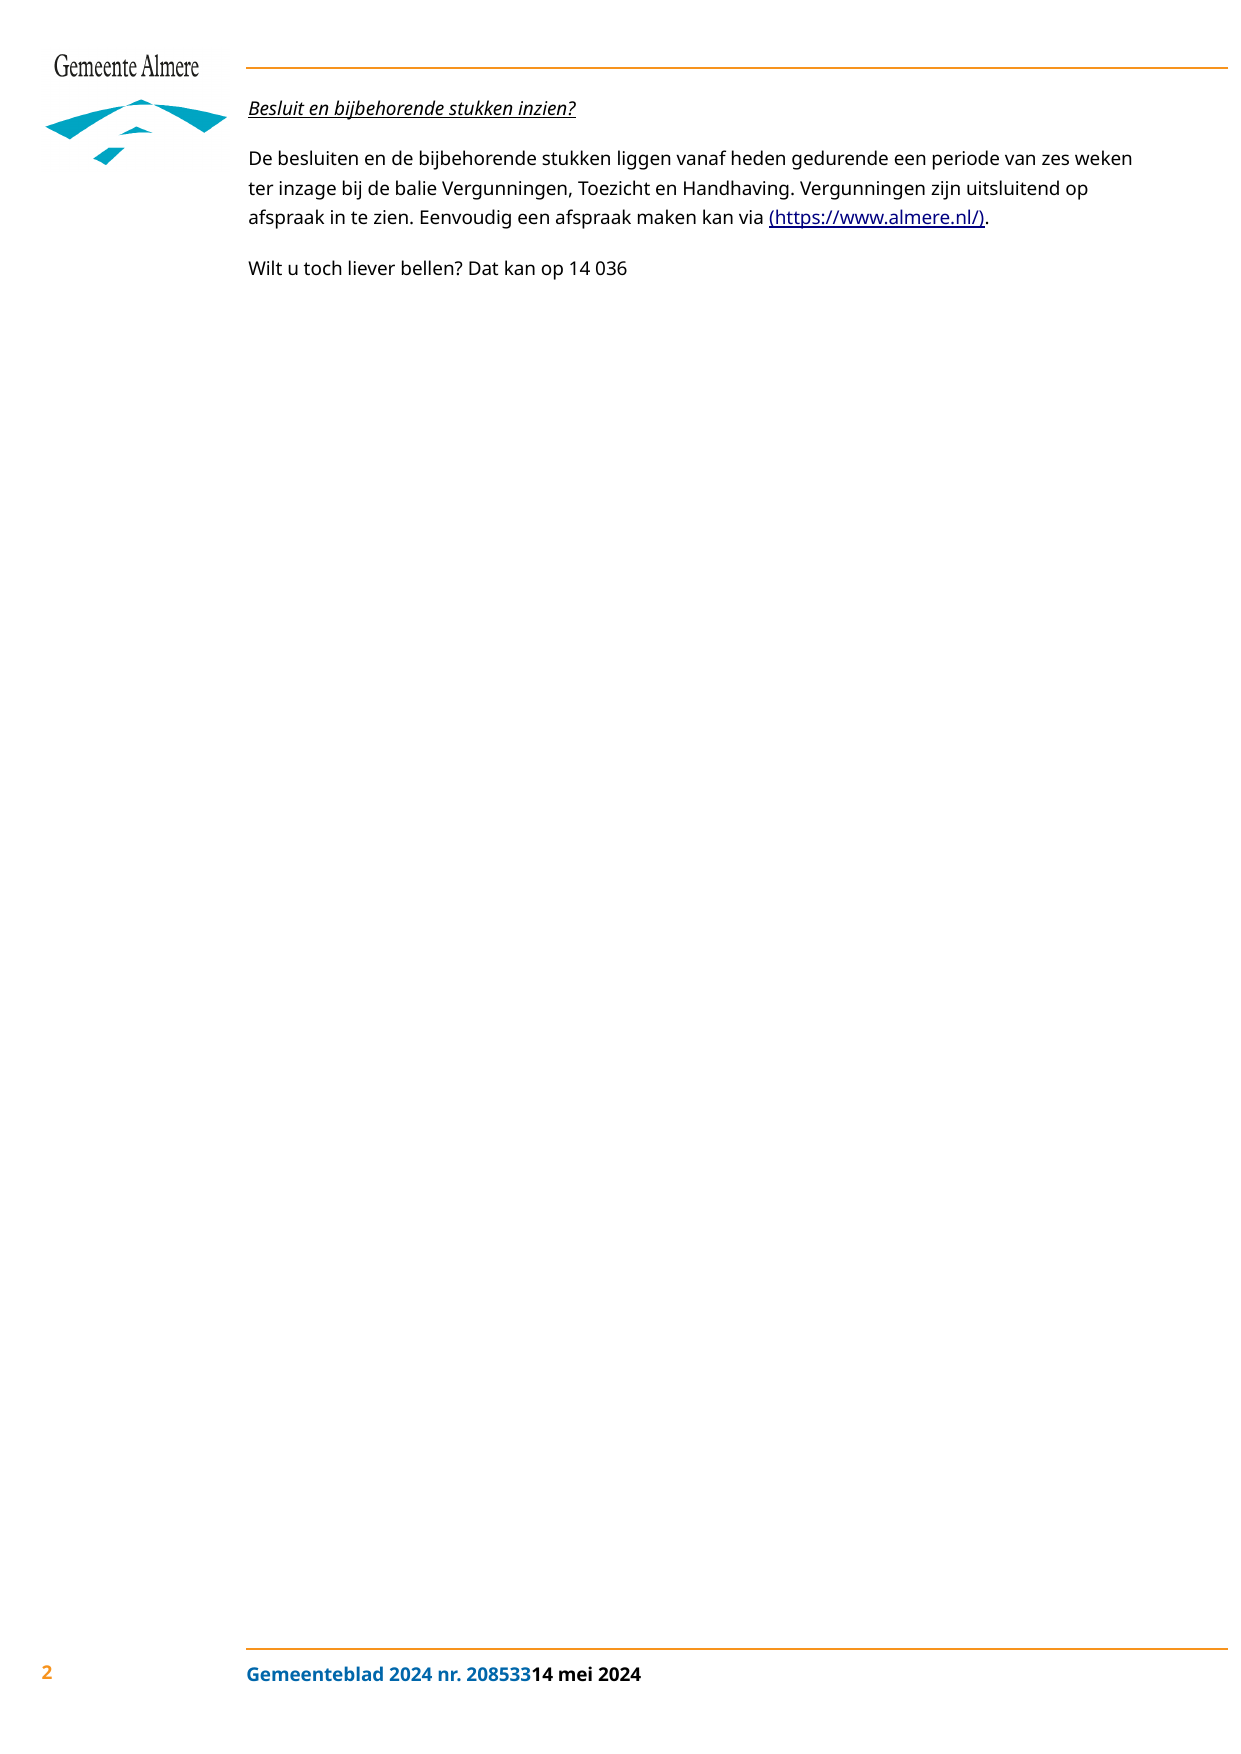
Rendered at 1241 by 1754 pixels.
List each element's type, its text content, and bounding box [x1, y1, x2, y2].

text De besluiten en de bijbehorende stukken liggen vanaf heden gedurende een periode van zes weken ter inzage bij de balie Vergunningen, Toezicht en Handhaving. Vergunningen zijn uitsluitend op afspraak in te zien. Eenvoudig een afspraak maken kan via (https://www.almere.nl/). [248, 145, 1152, 230]
text Besluit en bijbehorende stukken inzien? [248, 95, 1152, 121]
text Wilt u toch liever bellen? Dat kan op 14 036 [248, 255, 1152, 281]
picture [41, 47, 231, 172]
